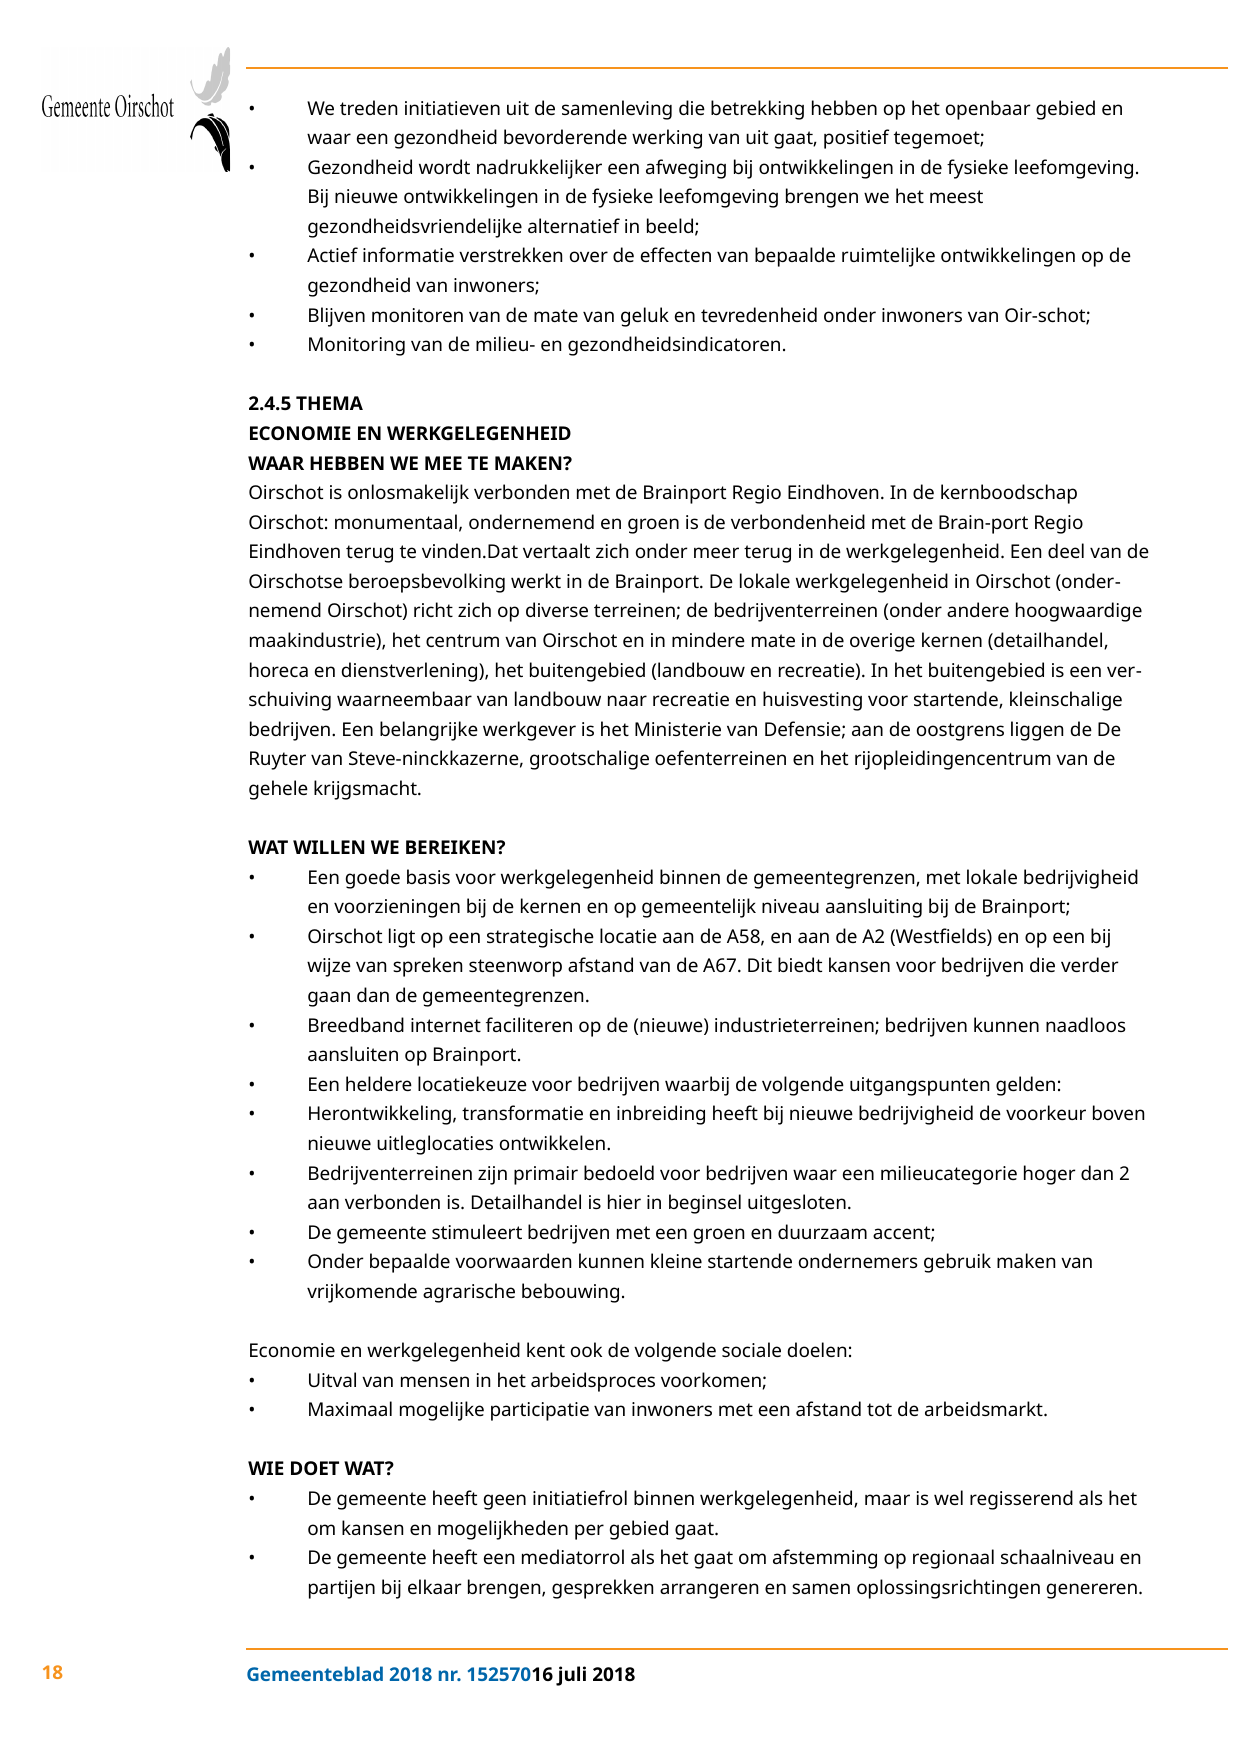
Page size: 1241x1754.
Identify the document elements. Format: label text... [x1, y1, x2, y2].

list Een goede basis voor werkgelegenheid binnen de gemeentegrenzen, met lokale bedrijvigheid en voorzieningen bij de kernen en op gemeentelijk niveau aansluiting bij de Brainport; [248, 864, 1152, 919]
list We treden initiatieven uit de samenleving die betrekking hebben op het openbaar gebied en waar een gezondheid bevorde­rende werking van uit gaat, positief tege­moet; [248, 95, 1152, 150]
text ECONOMIE EN WERKGELEGENHEID [248, 420, 1152, 446]
list Uitval van mensen in het arbeidsproces voorkomen; [248, 1367, 1152, 1393]
text 2.4.5 THEMA [248, 391, 1152, 416]
list Maximaal mogelijke participatie van inwoners met een afstand tot de arbeidsmarkt. [248, 1396, 1152, 1422]
list Actief informatie verstrekken over de ef­fecten van bepaalde ruimtelijke ontwikke­lingen op de gezondheid van inwoners; [248, 243, 1152, 298]
list Breedband internet faciliteren op de (nieuwe) industrieterreinen; bedrijven kunnen naadloos aansluiten op Brainport. [248, 1012, 1152, 1067]
picture [41, 47, 231, 172]
list Oirschot ligt op een strategische locatie aan de A58, en aan de A2 (Westfields) en op een bij wijze van spreken steenworp afstand van de A67. Dit biedt kansen voor bedrijven die verder gaan dan de gemeentegrenzen. [248, 923, 1152, 1008]
text Oirschot is onlosmakelijk verbonden met de Brainport Regio Eindhoven. In de kernbood­schap Oirschot: monumentaal, ondernemend en groen is de verbondenheid met de Brain-port Regio Eindhoven terug te vinden.Dat vertaalt zich onder meer terug in de werk­gelegenheid. Een deel van de Oirschotse beroepsbevolking werkt in de Brainport. De lokale werkgelegenheid in Oirschot (onder­nemend Oirschot) richt zich op diverse ter­reinen; de bedrijventerreinen (onder andere hoogwaardige maakindustrie), het centrum van Oirschot en in mindere mate in de ove­rige kernen (detailhandel, horeca en dienst­verlening), het buitengebied (landbouw en recreatie). In het buitengebied is een ver­schuiving waarneembaar van landbouw naar recreatie en huisvesting voor startende, kleinschalige bedrijven. Een belangrijke werkgever is het Ministerie van Defensie; aan de oostgrens liggen de De Ruyter van Steve-ninckkazerne, grootschalige oefenterreinen en het rijopleidingencentrum van de gehele krijgsmacht. [248, 479, 1152, 801]
list Bedrijventerreinen zijn primair bedoeld voor bedrijven waar een milieucategorie hoger dan 2 aan verbonden is. Detailhandel is hier in beginsel uitgesloten. [248, 1160, 1152, 1215]
list Gezondheid wordt nadrukkelijker een afweging bij ontwikkelingen in de fysieke leefomgeving. Bij nieuwe ontwikkelingen in de fysieke leefomgeving brengen we het meest gezondheidsvriendelijke alternatief in beeld; [248, 154, 1152, 239]
list Herontwikkeling, transformatie en inbreiding heeft bij nieuwe bedrijvigheid de voorkeur boven nieuwe uitleglocaties ontwikkelen. [248, 1101, 1152, 1156]
list Onder bepaalde voorwaarden kunnen kleine startende ondernemers gebruik maken van vrijkomende agrarische bebouwing. [248, 1248, 1152, 1304]
list Monitoring van de milieu- en gezond­heidsindicatoren. [248, 331, 1152, 357]
list Blijven monitoren van de mate van geluk en tevredenheid onder inwoners van Oir-schot; [248, 302, 1152, 328]
text WAT WILLEN WE BEREIKEN? [248, 834, 1152, 860]
text Economie en werkgelegenheid kent ook de volgende sociale doelen: [248, 1337, 1152, 1363]
list De gemeente heeft een mediatorrol als het gaat om afstemming op regionaal schaalniveau en partijen bij elkaar bren­gen, gesprekken arrangeren en samen oplossingsrichtingen genereren. [248, 1544, 1152, 1600]
list Een heldere locatiekeuze voor bedrijven waarbij de volgende uitgangspunten gelden: [248, 1071, 1152, 1097]
list De gemeente stimuleert bedrijven met een groen en duurzaam accent; [248, 1219, 1152, 1245]
list De gemeente heeft geen initiatiefrol bin­nen werkgelegenheid, maar is wel regis­serend als het om kansen en mogelijkhe­den per gebied gaat. [248, 1485, 1152, 1541]
text WIE DOET WAT? [248, 1456, 1152, 1481]
text WAAR HEBBEN WE MEE TE MAKEN? [248, 450, 1152, 476]
